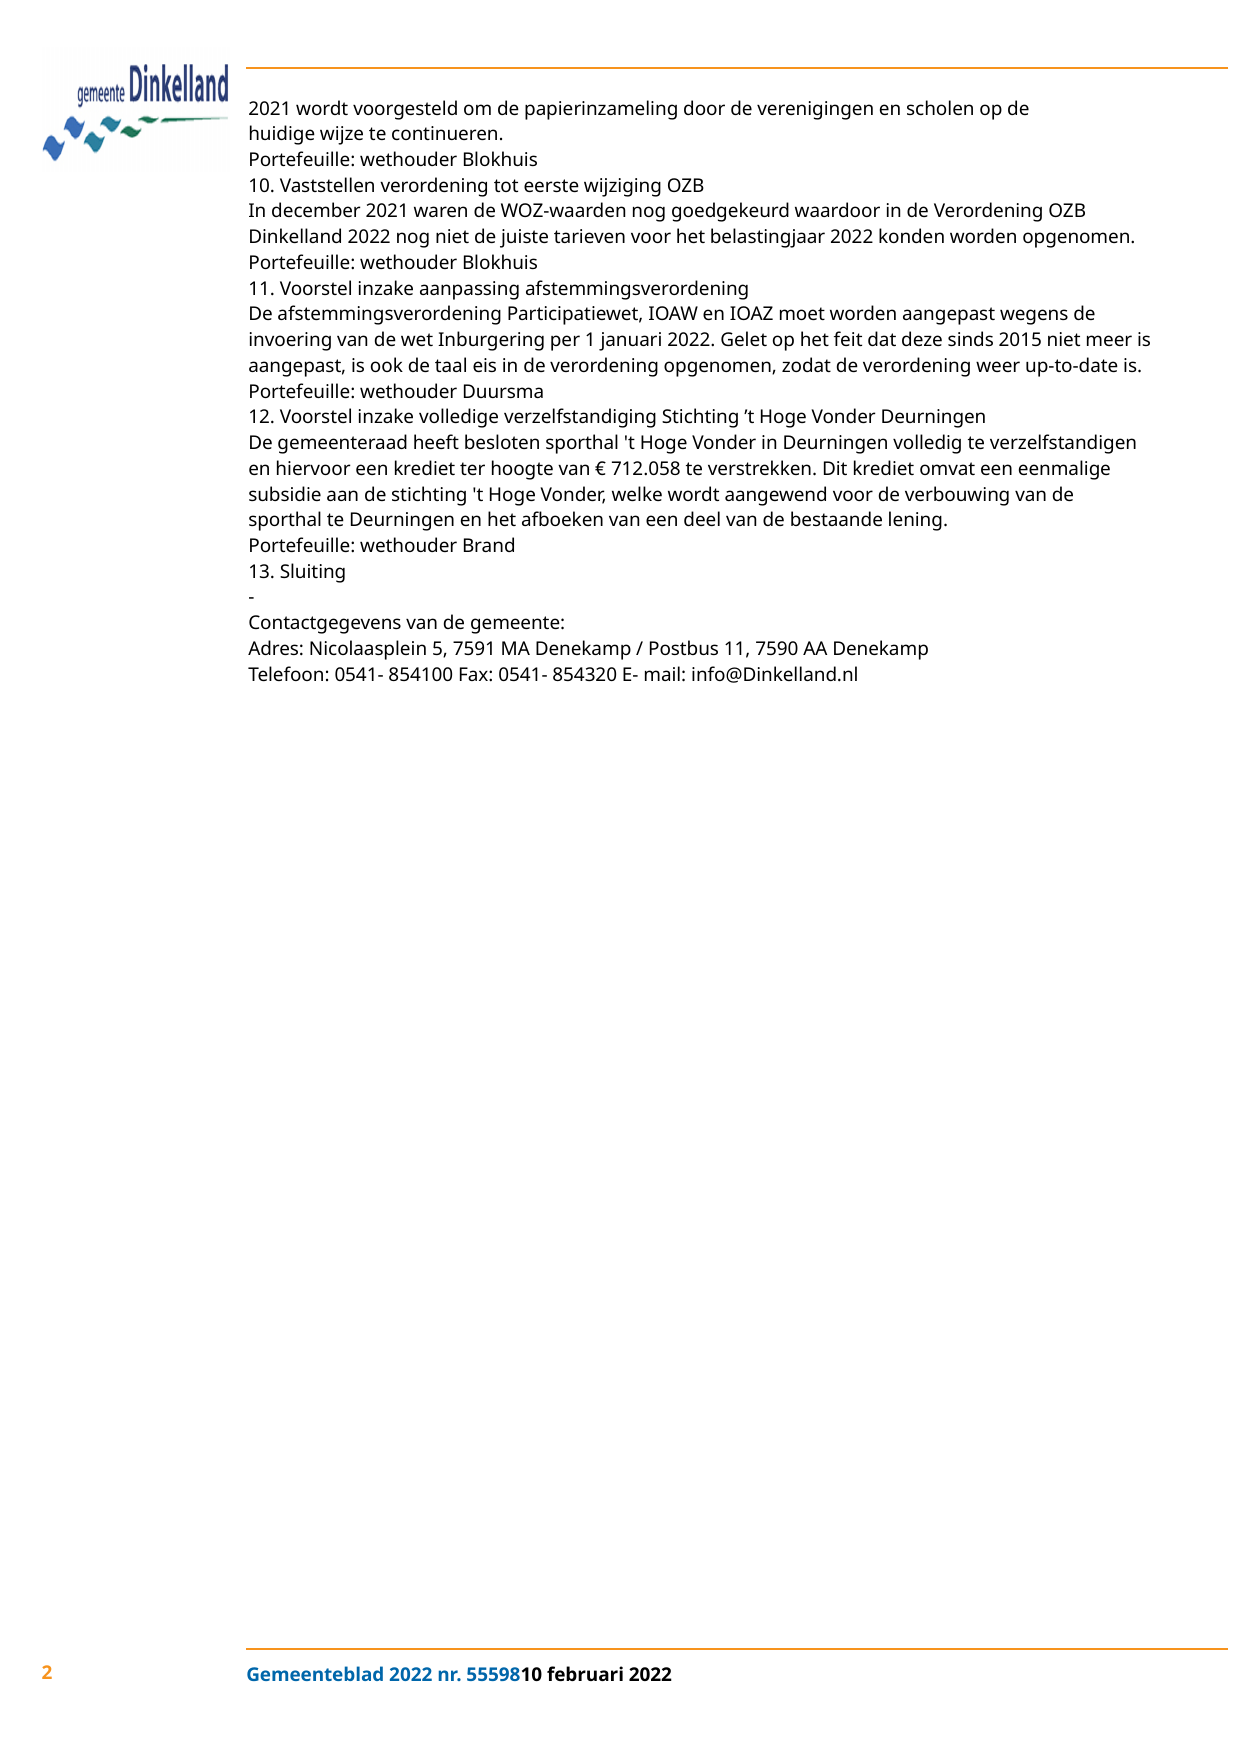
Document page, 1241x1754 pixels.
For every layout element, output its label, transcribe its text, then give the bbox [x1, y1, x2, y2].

text Adres: Nicolaasplein 5, 7591 MA Denekamp / Postbus 11, 7590 AA Denekamp [248, 635, 1152, 661]
text In december 2021 waren de WOZ-waarden nog goedgekeurd waardoor in de Verordening OZB Dinkelland 2022 nog niet de juiste tarieven voor het belastingjaar 2022 konden worden opgenomen. [248, 198, 1152, 249]
text De afstemmingsverordening Participatiewet, IOAW en IOAZ moet worden aangepast wegens de invoering van de wet Inburgering per 1 januari 2022. Gelet op het feit dat deze sinds 2015 niet meer is aangepast, is ook de taal eis in de verordening opgenomen, zodat de verordening weer up-to-date is. [248, 301, 1152, 378]
text 11. Voorstel inzake aanpassing afstemmingsverordening [248, 275, 1152, 301]
text 13. Sluiting [248, 558, 1152, 584]
text De gemeenteraad heeft besloten sporthal 't Hoge Vonder in Deurningen volledig te verzelfstandigen en hiervoor een krediet ter hoogte van € 712.058 te verstrekken. Dit krediet omvat een eenmalige subsidie aan de stichting 't Hoge Vonder, welke wordt aangewend voor de verbouwing van de sporthal te Deurningen en het afboeken van een deel van de bestaande lening. [248, 429, 1152, 532]
text 12. Voorstel inzake volledige verzelfstandiging Stichting ’t Hoge Vonder Deurningen [248, 403, 1152, 429]
text Portefeuille: wethouder Duursma [248, 378, 1152, 403]
text 2021 wordt voorgesteld om de papierinzameling door de verenigingen en scholen op de [248, 95, 1152, 121]
text 10. Vaststellen verordening tot eerste wijziging OZB [248, 172, 1152, 198]
text huidige wijze te continueren. [248, 121, 1152, 146]
text Portefeuille: wethouder Brand [248, 532, 1152, 558]
picture [41, 47, 231, 172]
text Contactgegevens van de gemeente: [248, 609, 1152, 635]
text Portefeuille: wethouder Blokhuis [248, 146, 1152, 172]
text Telefoon: 0541- 854100 Fax: 0541- 854320 E- mail: info@Dinkelland.nl [248, 661, 1152, 687]
text - [248, 584, 1152, 609]
text Portefeuille: wethouder Blokhuis [248, 249, 1152, 275]
